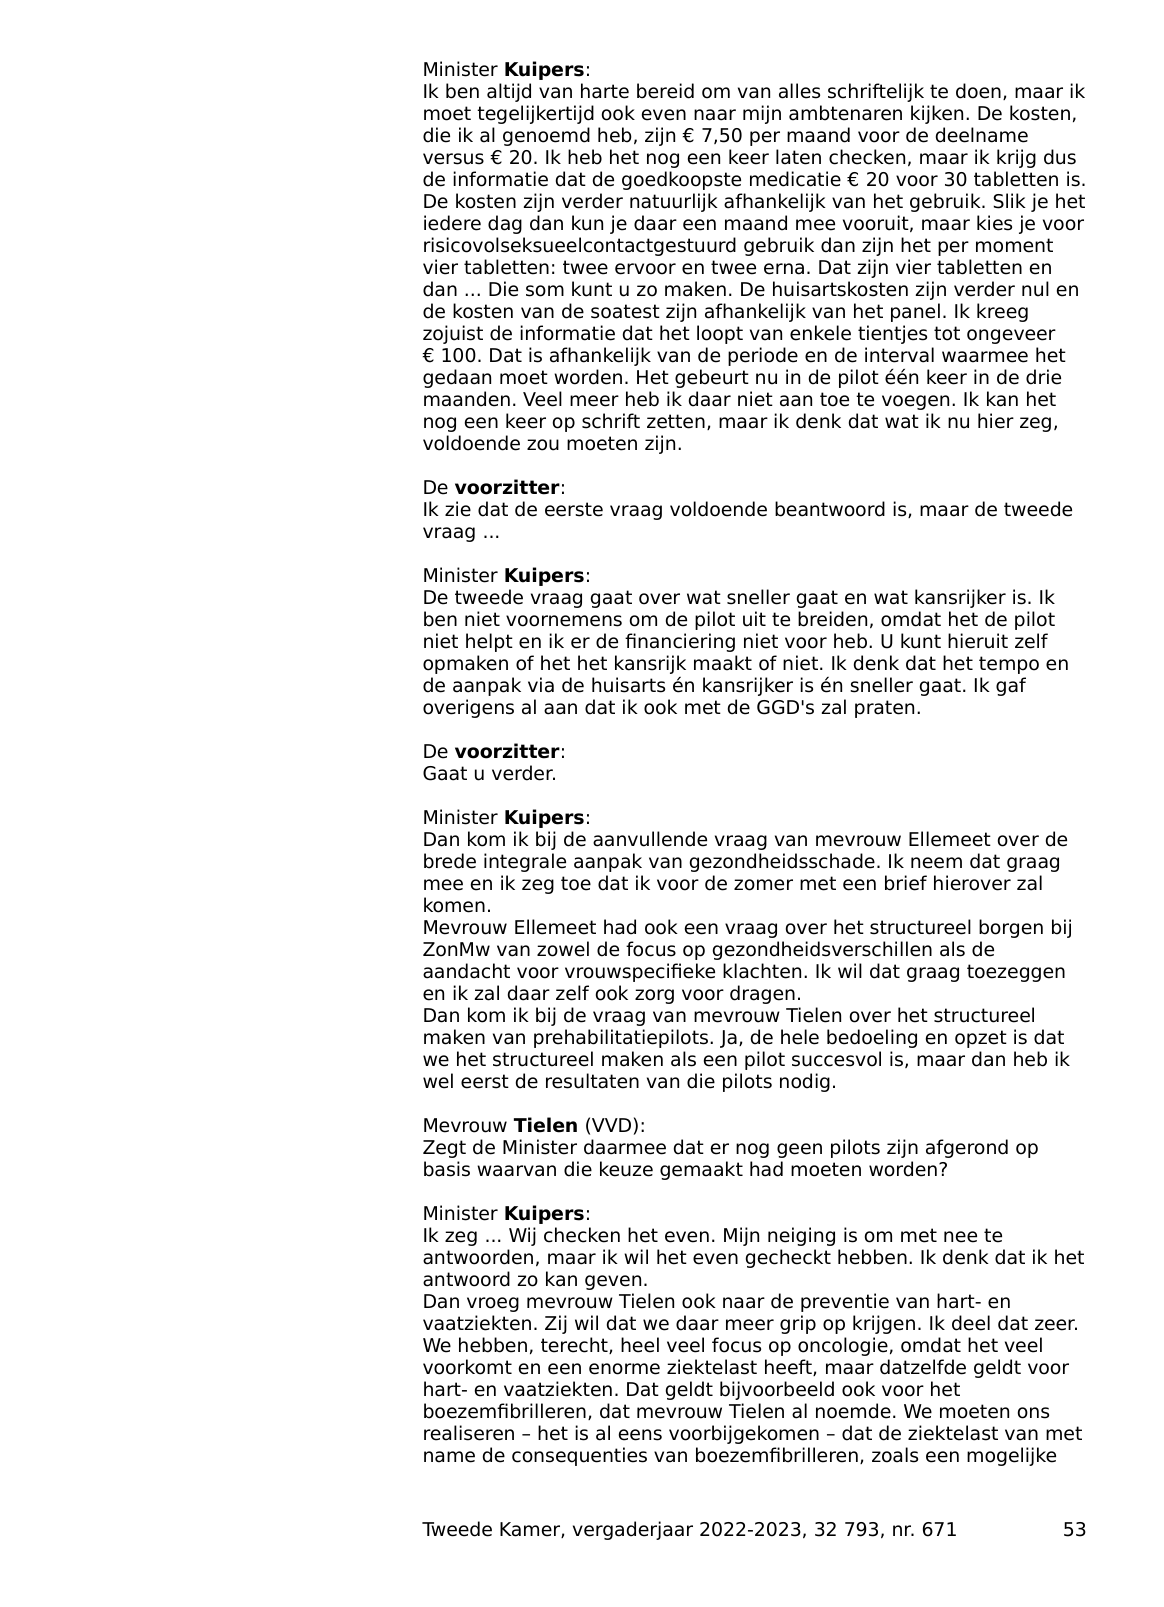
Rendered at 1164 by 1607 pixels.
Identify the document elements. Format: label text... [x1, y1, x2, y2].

text Minister Kuipers: [422, 565, 1087, 587]
text Minister Kuipers: [422, 1203, 1087, 1225]
text Dan kom ik bij de vraag van mevrouw Tielen over het structureel maken van prehabilitatiepilots. Ja, de hele bedoeling en opzet is dat we het structureel maken als een pilot succesvol is, maar dan heb ik wel eerst de resultaten van die pilots nodig. [422, 1005, 1087, 1093]
text Ik zeg ... Wij checken het even. Mijn neiging is om met nee te antwoorden, maar ik wil het even gecheckt hebben. Ik denk dat ik het antwoord zo kan geven. [422, 1225, 1087, 1291]
text Mevrouw Tielen (VVD): [422, 1115, 1087, 1137]
text Dan vroeg mevrouw Tielen ook naar de preventie van hart- en vaatziekten. Zij wil dat we daar meer grip op krijgen. Ik deel dat zeer. We hebben, terecht, heel veel focus op oncologie, omdat het veel voorkomt en een enorme ziektelast heeft, maar datzelfde geldt voor hart- en vaatziekten. Dat geldt bijvoorbeeld ook voor het boezemfibrilleren, dat mevrouw Tielen al noemde. We moeten ons realiseren – het is al eens voorbijgekomen – dat de ziektelast van met name de consequenties van boezemfibrilleren, zoals een mogelijke [422, 1291, 1087, 1467]
text Minister Kuipers: [422, 807, 1087, 829]
text De tweede vraag gaat over wat sneller gaat en wat kansrijker is. Ik ben niet voornemens om de pilot uit te breiden, omdat het de pilot niet helpt en ik er de financiering niet voor heb. U kunt hieruit zelf opmaken of het het kansrijk maakt of niet. Ik denk dat het tempo en de aanpak via de huisarts én kansrijker is én sneller gaat. Ik gaf overigens al aan dat ik ook met de GGD's zal praten. [422, 587, 1087, 719]
text Ik zie dat de eerste vraag voldoende beantwoord is, maar de tweede vraag ... [422, 499, 1087, 543]
text De voorzitter: [422, 477, 1087, 499]
text Minister Kuipers: [422, 59, 1087, 81]
text Zegt de Minister daarmee dat er nog geen pilots zijn afgerond op basis waarvan die keuze gemaakt had moeten worden? [422, 1137, 1087, 1181]
text Ik ben altijd van harte bereid om van alles schriftelijk te doen, maar ik moet tegelijkertijd ook even naar mijn ambtenaren kijken. De kosten, die ik al genoemd heb, zijn € 7,50 per maand voor de deelname versus € 20. Ik heb het nog een keer laten checken, maar ik krijg dus de informatie dat de goedkoopste medicatie € 20 voor 30 tabletten is. De kosten zijn verder natuurlijk afhankelijk van het gebruik. Slik je het iedere dag dan kun je daar een maand mee vooruit, maar kies je voor risicovolseksueelcontactgestuurd gebruik dan zijn het per moment vier tabletten: twee ervoor en twee erna. Dat zijn vier tabletten en dan ... Die som kunt u zo maken. De huisartskosten zijn verder nul en de kosten van de soatest zijn afhankelijk van het panel. Ik kreeg zojuist de informatie dat het loopt van enkele tientjes tot ongeveer € 100. Dat is afhankelijk van de periode en de interval waarmee het gedaan moet worden. Het gebeurt nu in de pilot één keer in de drie maanden. Veel meer heb ik daar niet aan toe te voegen. Ik kan het nog een keer op schrift zetten, maar ik denk dat wat ik nu hier zeg, voldoende zou moeten zijn. [422, 81, 1087, 455]
text Dan kom ik bij de aanvullende vraag van mevrouw Ellemeet over de brede integrale aanpak van gezondheidsschade. Ik neem dat graag mee en ik zeg toe dat ik voor de zomer met een brief hierover zal komen. [422, 829, 1087, 917]
text Gaat u verder. [422, 763, 1087, 785]
text Mevrouw Ellemeet had ook een vraag over het structureel borgen bij ZonMw van zowel de focus op gezondheidsverschillen als de aandacht voor vrouwspecifieke klachten. Ik wil dat graag toezeggen en ik zal daar zelf ook zorg voor dragen. [422, 917, 1087, 1005]
text De voorzitter: [422, 741, 1087, 763]
